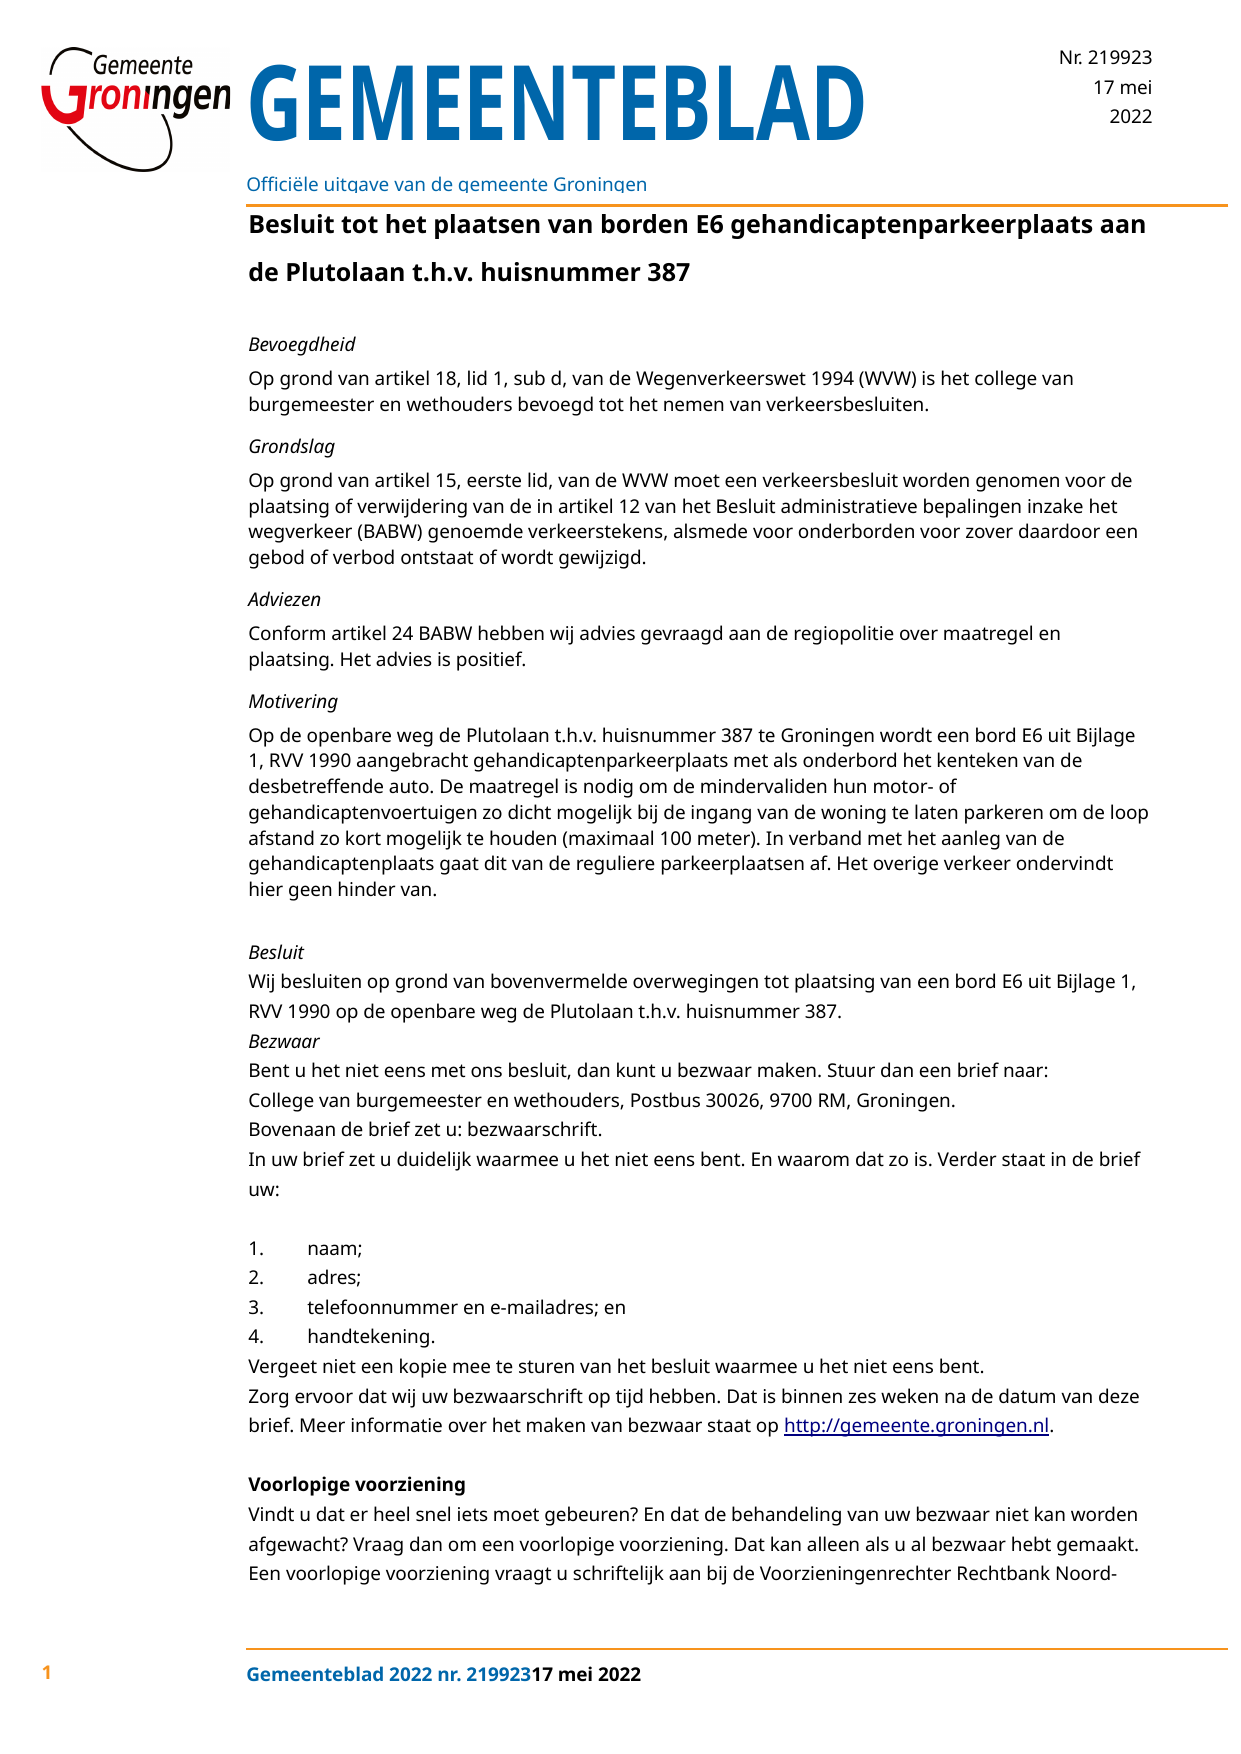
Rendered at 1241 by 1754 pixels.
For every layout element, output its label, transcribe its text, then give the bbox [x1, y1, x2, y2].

text Voorlopige voorziening [248, 1472, 1152, 1497]
list handtekening. [248, 1324, 1152, 1349]
list telefoonnummer en e-mailadres; en [248, 1294, 1152, 1320]
text Vindt u dat er heel snel iets moet gebeuren? En dat de behandeling van uw bezwaar niet kan worden afgewacht? Vraag dan om een voorlopige voorziening. Dat kan alleen als u al bezwaar hebt gemaakt. Een voorlopige voorziening vraagt u schriftelijk aan bij de Voorzieningenrechter Rechtbank Noord- [248, 1501, 1152, 1586]
text Op grond van artikel 18, lid 1, sub d, van de Wegenverkeerswet 1994 (WVW) is het college van burgemeester en wethouders bevoegd tot het nemen van verkeersbesluiten. [248, 366, 1152, 417]
text Grondslag [248, 433, 1152, 459]
text Motivering [248, 688, 1152, 714]
text Bezwaar [248, 1028, 1152, 1053]
text Op de openbare weg de Plutolaan t.h.v. huisnummer 387 te Groningen wordt een bord E6 uit Bijlage 1, RVV 1990 aangebracht gehandicaptenparkeerplaats met als onderbord het kenteken van de desbetreffende auto. De maatregel is nodig om de mindervaliden hun motor- of gehandicaptenvoertuigen zo dicht mogelijk bij de ingang van de woning te laten parkeren om de loop afstand zo kort mogelijk te houden (maximaal 100 meter). In verband met het aanleg van de gehandicaptenplaats gaat dit van de reguliere parkeerplaatsen af. Het overige verkeer ondervindt hier geen hinder van. [248, 722, 1152, 902]
list adres; [248, 1264, 1152, 1290]
text Besluit tot het plaatsen van borden E6 gehandicaptenparkeerplaats aan de Plutolaan t.h.v. huisnummer 387 [248, 207, 1152, 288]
text In uw brief zet u duidelijk waarmee u het niet eens bent. En waarom dat zo is. Verder staat in de brief uw: [248, 1146, 1152, 1201]
text Bevoegdheid [248, 331, 1152, 357]
text Vergeet niet een kopie mee te sturen van het besluit waarmee u het niet eens bent. [248, 1353, 1152, 1379]
text Besluit [248, 939, 1152, 965]
text Op grond van artikel 15, eerste lid, van de WVW moet een verkeersbesluit worden genomen voor de plaatsing of verwijdering van de in artikel 12 van het Besluit administratieve bepalingen inzake het wegverkeer (BABW) genoemde verkeerstekens, alsmede voor onderborden voor zover daardoor een gebod of verbod ontstaat of wordt gewijzigd. [248, 467, 1152, 570]
text Conform artikel 24 BABW hebben wij advies gevraagd aan de regiopolitie over maatregel en plaatsing. Het advies is positief. [248, 620, 1152, 672]
text Bent u het niet eens met ons besluit, dan kunt u bezwaar maken. Stuur dan een brief naar: [248, 1057, 1152, 1083]
list naam; [248, 1235, 1152, 1261]
text Wij besluiten op grond van bovenvermelde overwegingen tot plaatsing van een bord E6 uit Bijlage 1, RVV 1990 op de openbare weg de Plutolaan t.h.v. huisnummer 387. [248, 969, 1152, 1024]
text Adviezen [248, 586, 1152, 612]
text Zorg ervoor dat wij uw bezwaarschrift op tijd hebben. Dat is binnen zes weken na de datum van deze brief. Meer informatie over het maken van bezwaar staat op http://gemeente.groningen.nl. [248, 1383, 1152, 1438]
text College van burgemeester en wethouders, Postbus 30026, 9700 RM, Groningen. [248, 1087, 1152, 1113]
picture [41, 47, 231, 172]
text Bovenaan de brief zet u: bezwaarschrift. [248, 1117, 1152, 1142]
